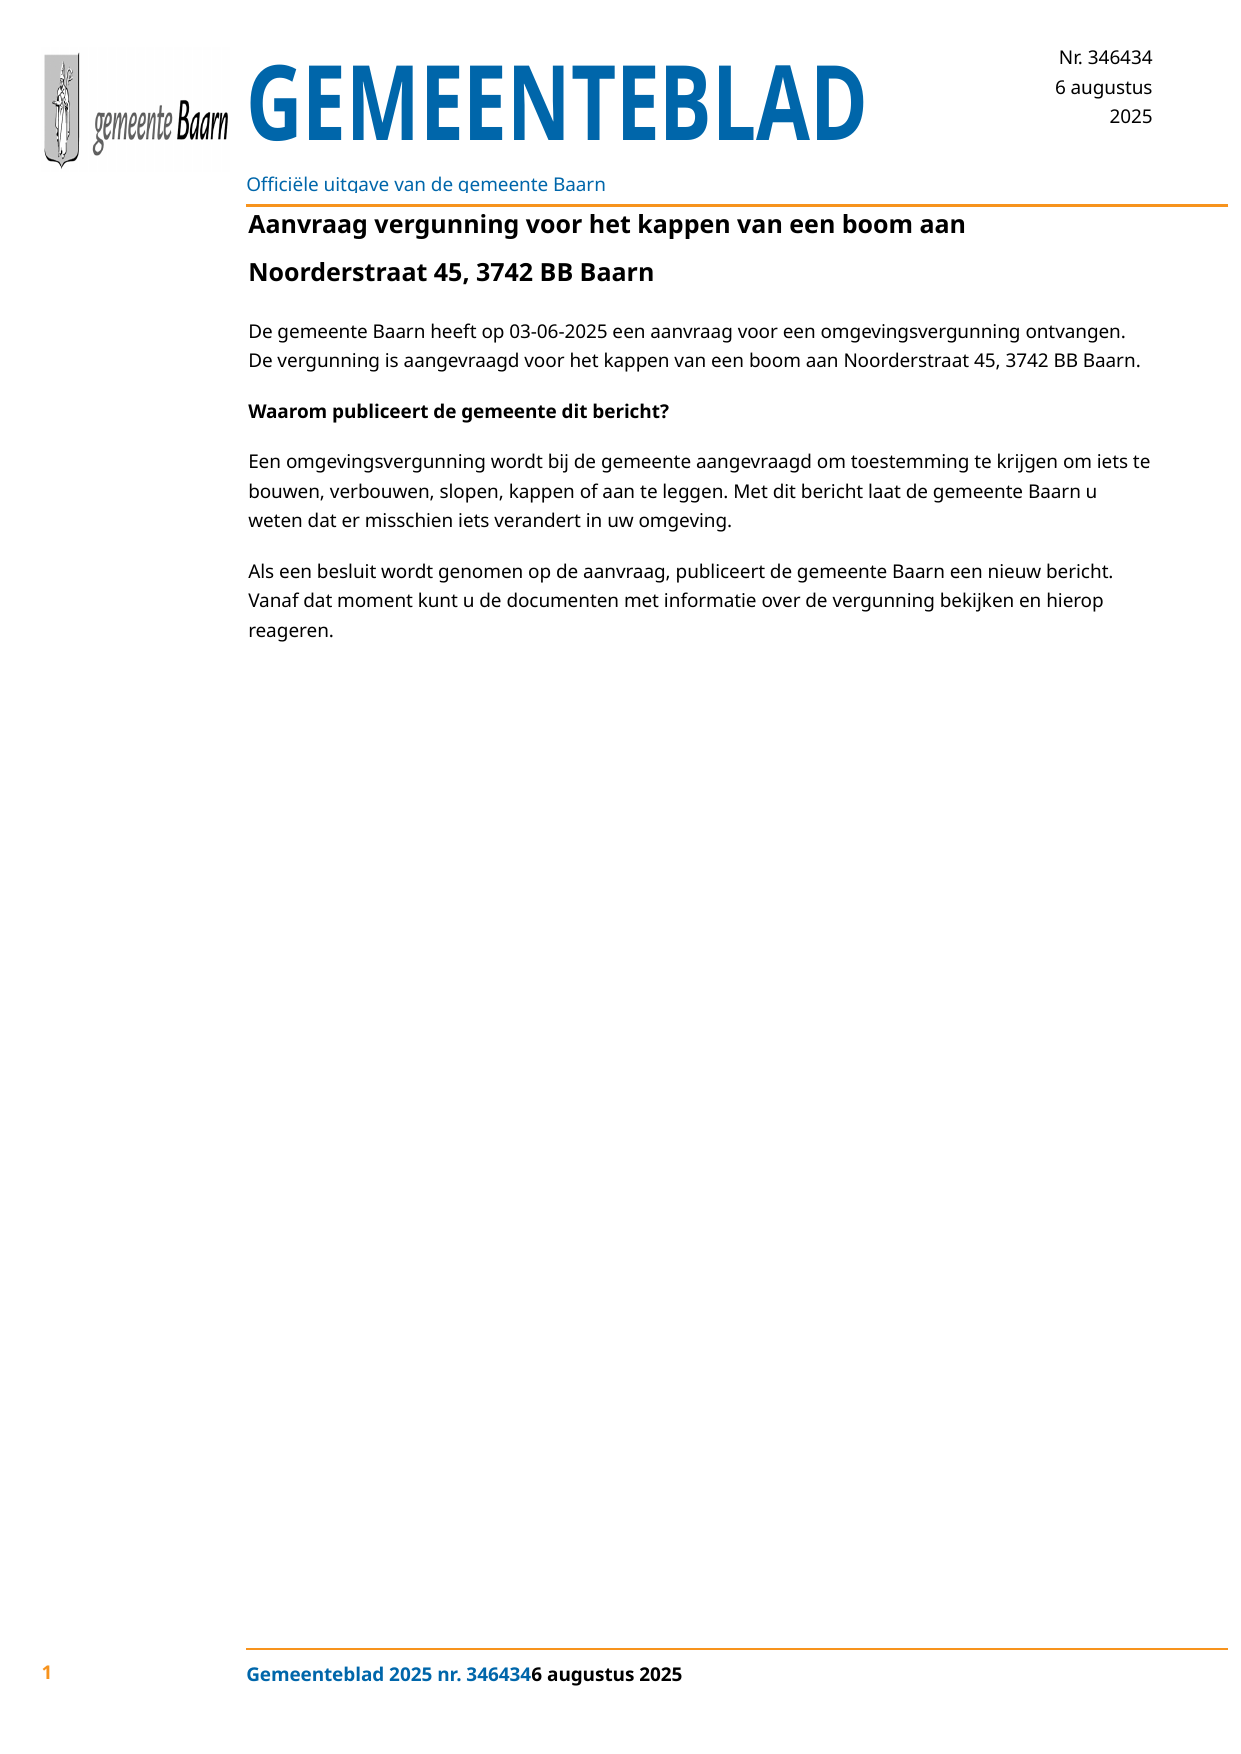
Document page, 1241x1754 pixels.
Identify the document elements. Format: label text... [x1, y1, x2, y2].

text Een omgevingsvergunning wordt bij de gemeente aangevraagd om toestemming te krijgen om iets te bouwen, verbouwen, slopen, kappen of aan te leggen. Met dit bericht laat de gemeente Baarn u weten dat er misschien iets verandert in uw omgeving. [248, 448, 1152, 533]
text Als een besluit wordt genomen op de aanvraag, publiceert de gemeente Baarn een nieuw bericht. Vanaf dat moment kunt u de documenten met informatie over de vergunning bekijken en hierop reageren. [248, 558, 1152, 643]
picture [41, 47, 231, 172]
text Waarom publiceert de gemeente dit bericht? [248, 398, 1152, 424]
text De gemeente Baarn heeft op 03-06-2025 een aanvraag voor een omgevingsvergunning ontvangen. De vergunning is aangevraagd voor het kappen van een boom aan Noorderstraat 45, 3742 BB Baarn. [248, 318, 1152, 373]
text Aanvraag vergunning voor het kappen van een boom aan Noorderstraat 45, 3742 BB Baarn [248, 207, 1152, 288]
